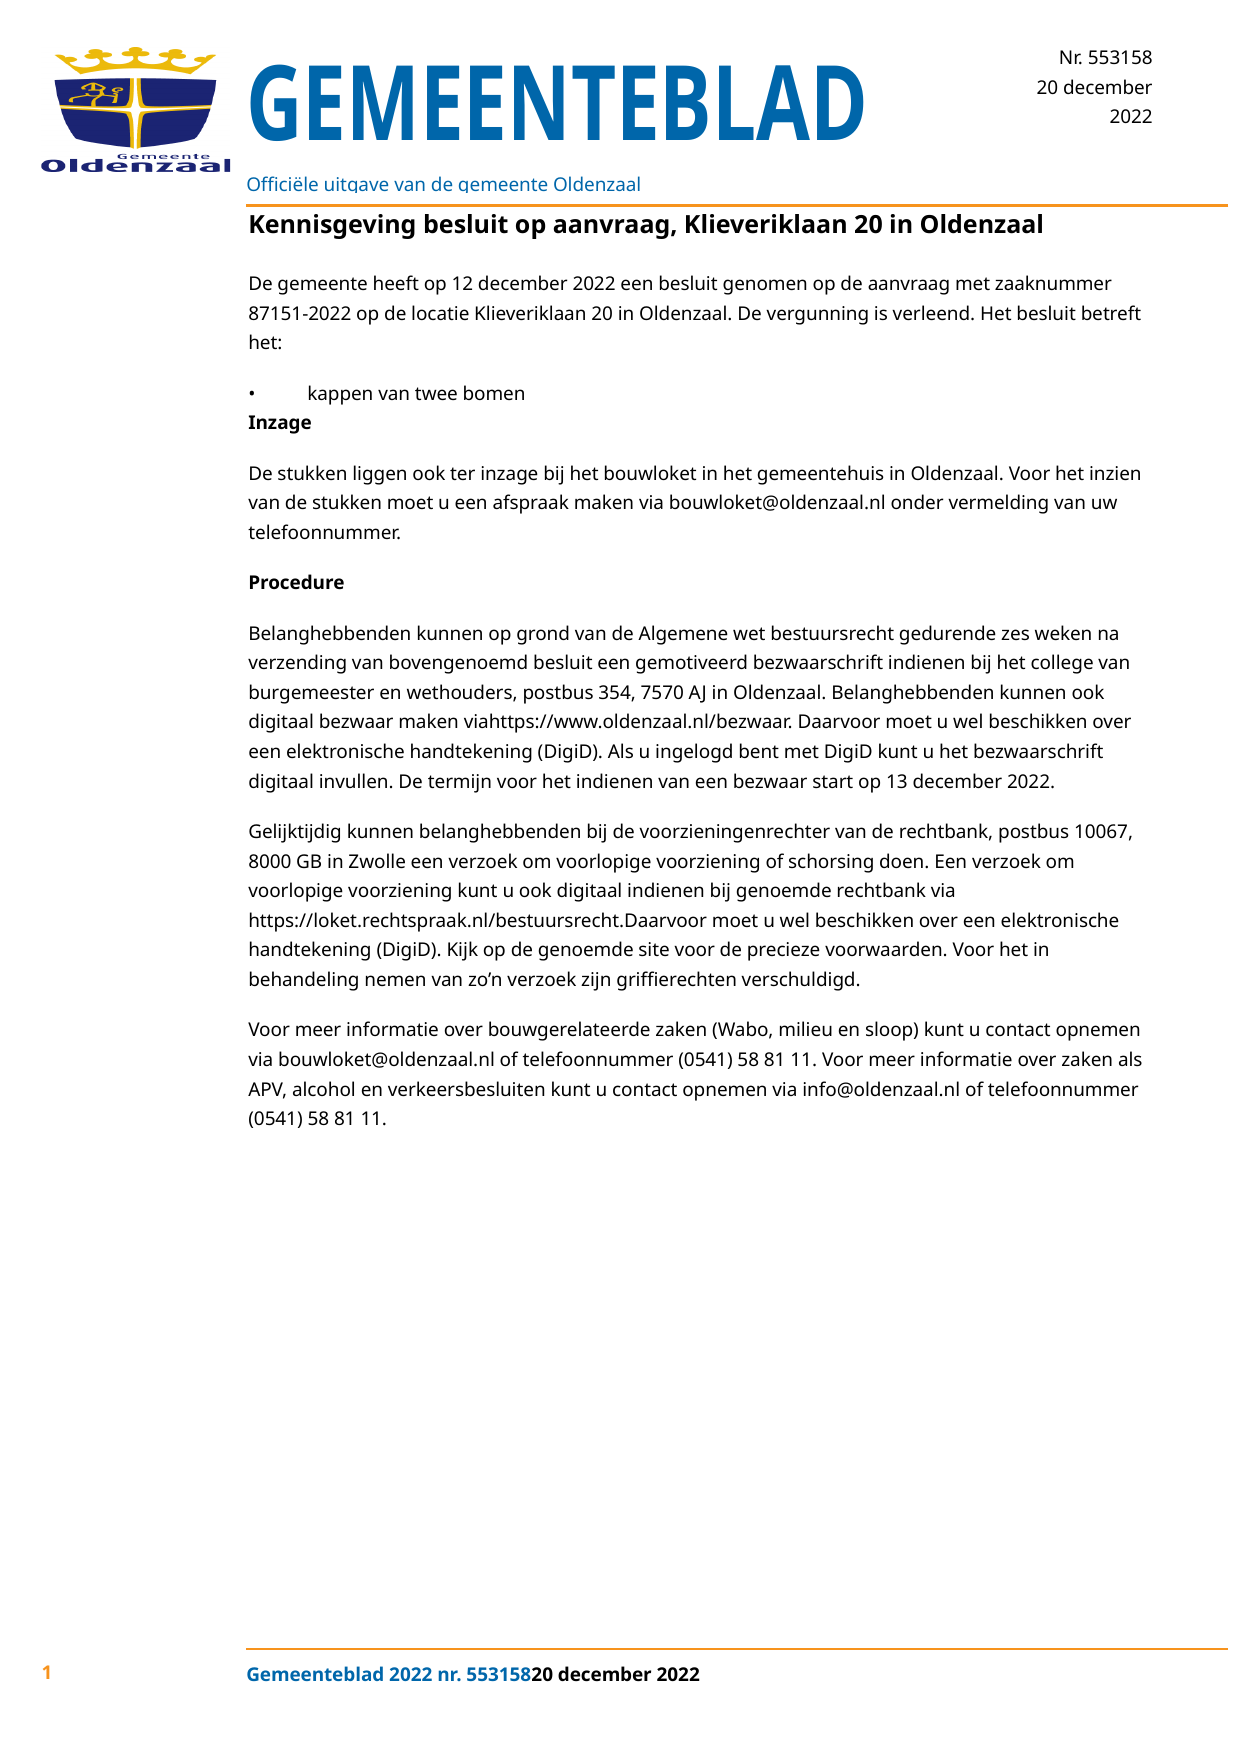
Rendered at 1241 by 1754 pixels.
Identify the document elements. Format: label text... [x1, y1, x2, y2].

text Voor meer informatie over bouwgerelateerde zaken (Wabo, milieu en sloop) kunt u contact opnemen via bouwloket@oldenzaal.nl of telefoonnummer (0541) 58 81 11. Voor meer informatie over zaken als APV, alcohol en verkeersbesluiten kunt u contact opnemen via info@oldenzaal.nl of telefoonnummer (0541) 58 81 11. [248, 1017, 1152, 1131]
text Procedure [248, 569, 1152, 595]
picture [41, 47, 231, 172]
text Belanghebbenden kunnen op grond van de Algemene wet bestuursrecht gedurende zes weken na verzending van bovengenoemd besluit een gemotiveerd bezwaarschrift indienen bij het college van burgemeester en wethouders, postbus 354, 7570 AJ in Oldenzaal. Belanghebbenden kunnen ook digitaal bezwaar maken viahttps://www.oldenzaal.nl/bezwaar. Daarvoor moet u wel beschikken over een elektronische handtekening (DigiD). Als u ingelogd bent met DigiD kunt u het bezwaarschrift digitaal invullen. De termijn voor het indienen van een bezwaar start op 13 december 2022. [248, 620, 1152, 793]
list kappen van twee bomen [248, 380, 1152, 406]
text De gemeente heeft op 12 december 2022 een besluit genomen op de aanvraag met zaaknummer 87151-2022 op de locatie Klieveriklaan 20 in Oldenzaal. De vergunning is verleend. Het besluit betreft het: [248, 270, 1152, 355]
text Inzage [248, 409, 1152, 435]
text Gelijktijdig kunnen belanghebbenden bij de voorzieningenrechter van de rechtbank, postbus 10067, 8000 GB in Zwolle een verzoek om voorlopige voorziening of schorsing doen. Een verzoek om voorlopige voorziening kunt u ook digitaal indienen bij genoemde rechtbank via https://loket.rechtspraak.nl/bestuursrecht.Daarvoor moet u wel beschikken over een elektronische handtekening (DigiD). Kijk op de genoemde site voor de precieze voorwaarden. Voor het in behandeling nemen van zo’n verzoek zijn griffierechten verschuldigd. [248, 818, 1152, 992]
text Kennisgeving besluit op aanvraag, Klieveriklaan 20 in Oldenzaal [248, 207, 1152, 241]
text De stukken liggen ook ter inzage bij het bouwloket in het gemeentehuis in Oldenzaal. Voor het inzien van de stukken moet u een afspraak maken via bouwloket@oldenzaal.nl onder vermelding van uw telefoonnummer. [248, 460, 1152, 545]
